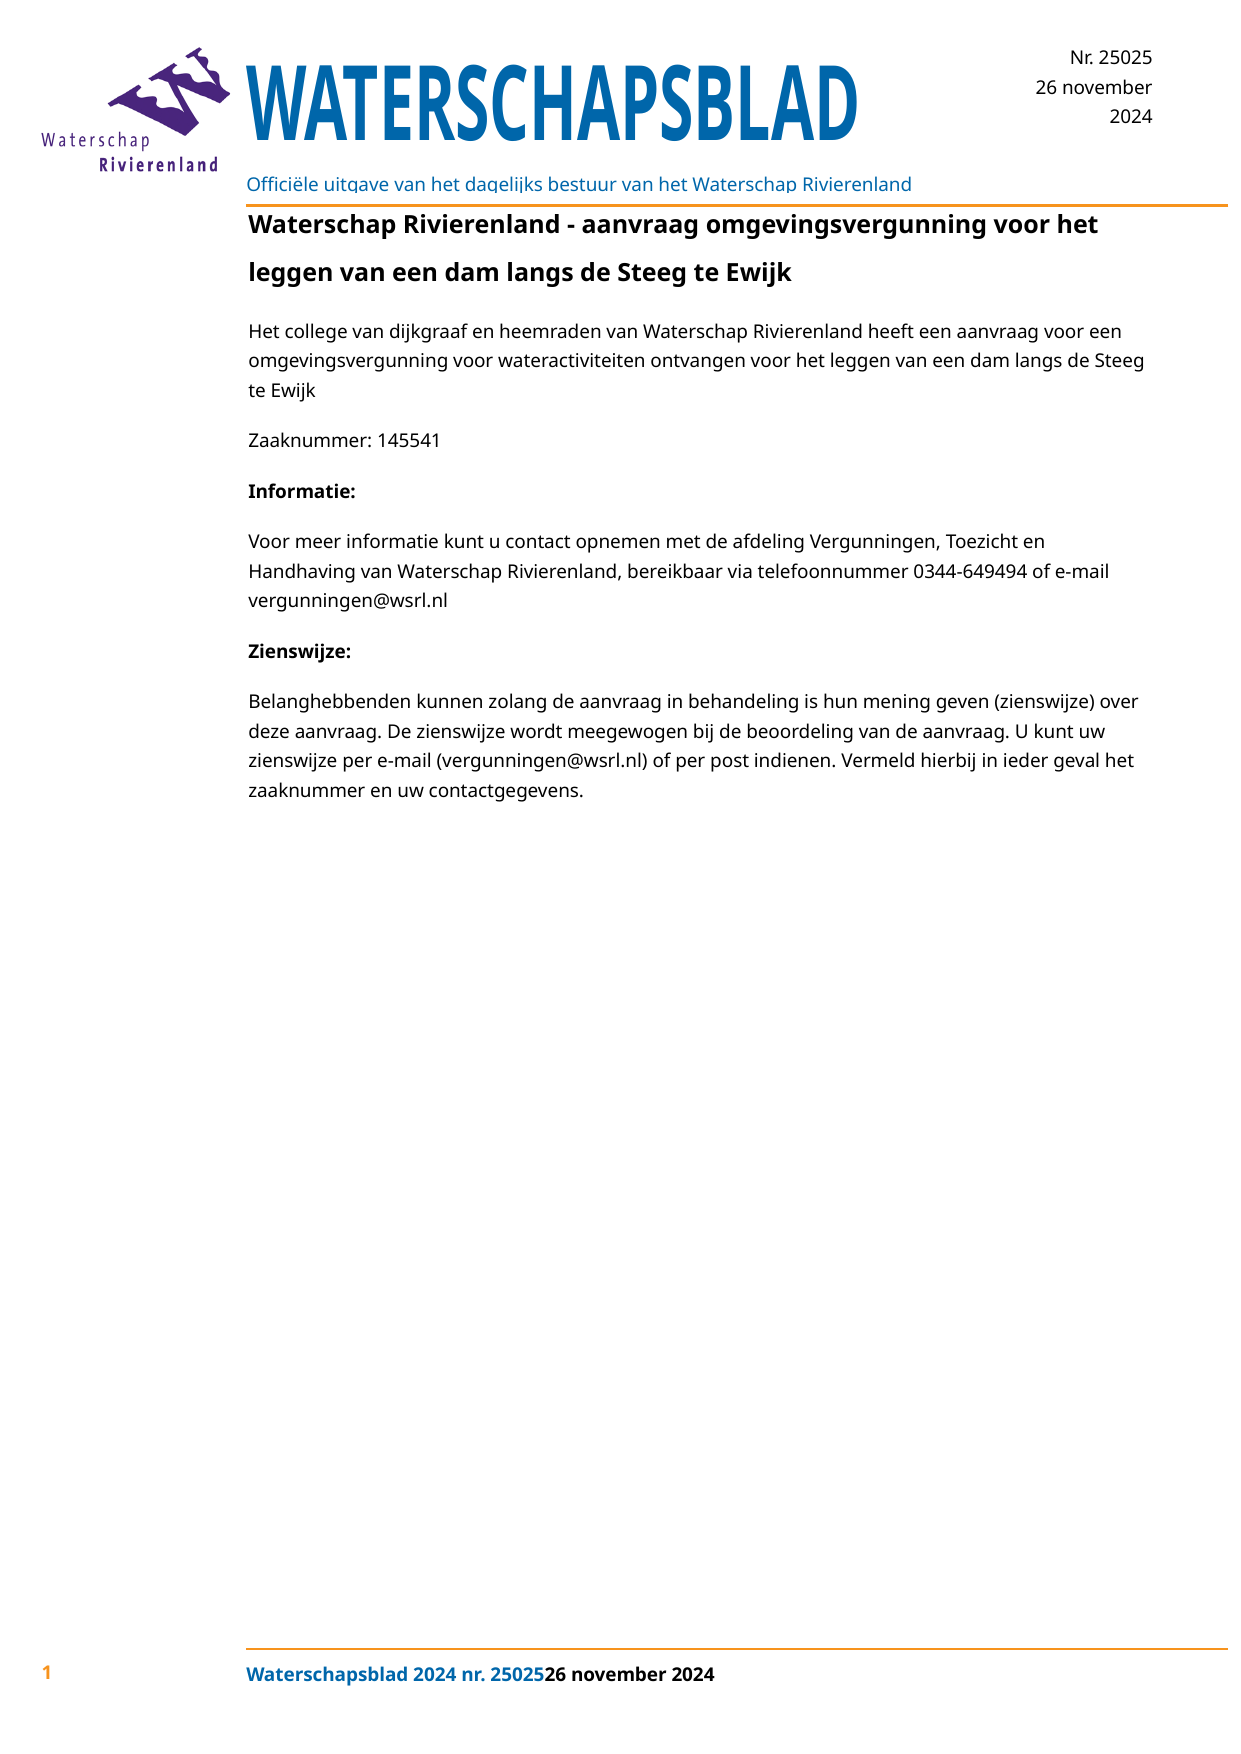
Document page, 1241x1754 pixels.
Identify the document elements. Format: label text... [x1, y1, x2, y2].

text Informatie: [248, 478, 1152, 504]
text Het college van dijkgraaf en heemraden van Waterschap Rivierenland heeft een aanvraag voor een omgevingsvergunning voor wateractiviteiten ontvangen voor het leggen van een dam langs de Steeg te Ewijk [248, 318, 1152, 403]
text Waterschap Rivierenland - aanvraag omgevingsvergunning voor het leggen van een dam langs de Steeg te Ewijk [248, 207, 1152, 288]
text Zaaknummer: 145541 [248, 427, 1152, 453]
text Zienswijze: [248, 638, 1152, 664]
text Belanghebbenden kunnen zolang de aanvraag in behandeling is hun mening geven (zienswijze) over deze aanvraag. De zienswijze wordt meegewogen bij de beoordeling van de aanvraag. U kunt uw zienswijze per e-mail (vergunningen@wsrl.nl) of per post indienen. Vermeld hierbij in ieder geval het zaaknummer en uw contactgegevens. [248, 688, 1152, 803]
text Voor meer informatie kunt u contact opnemen met de afdeling Vergunningen, Toezicht en Handhaving van Waterschap Rivierenland, bereikbaar via telefoonnummer 0344-649494 of e-mail vergunningen@wsrl.nl [248, 528, 1152, 613]
picture [41, 47, 231, 172]
